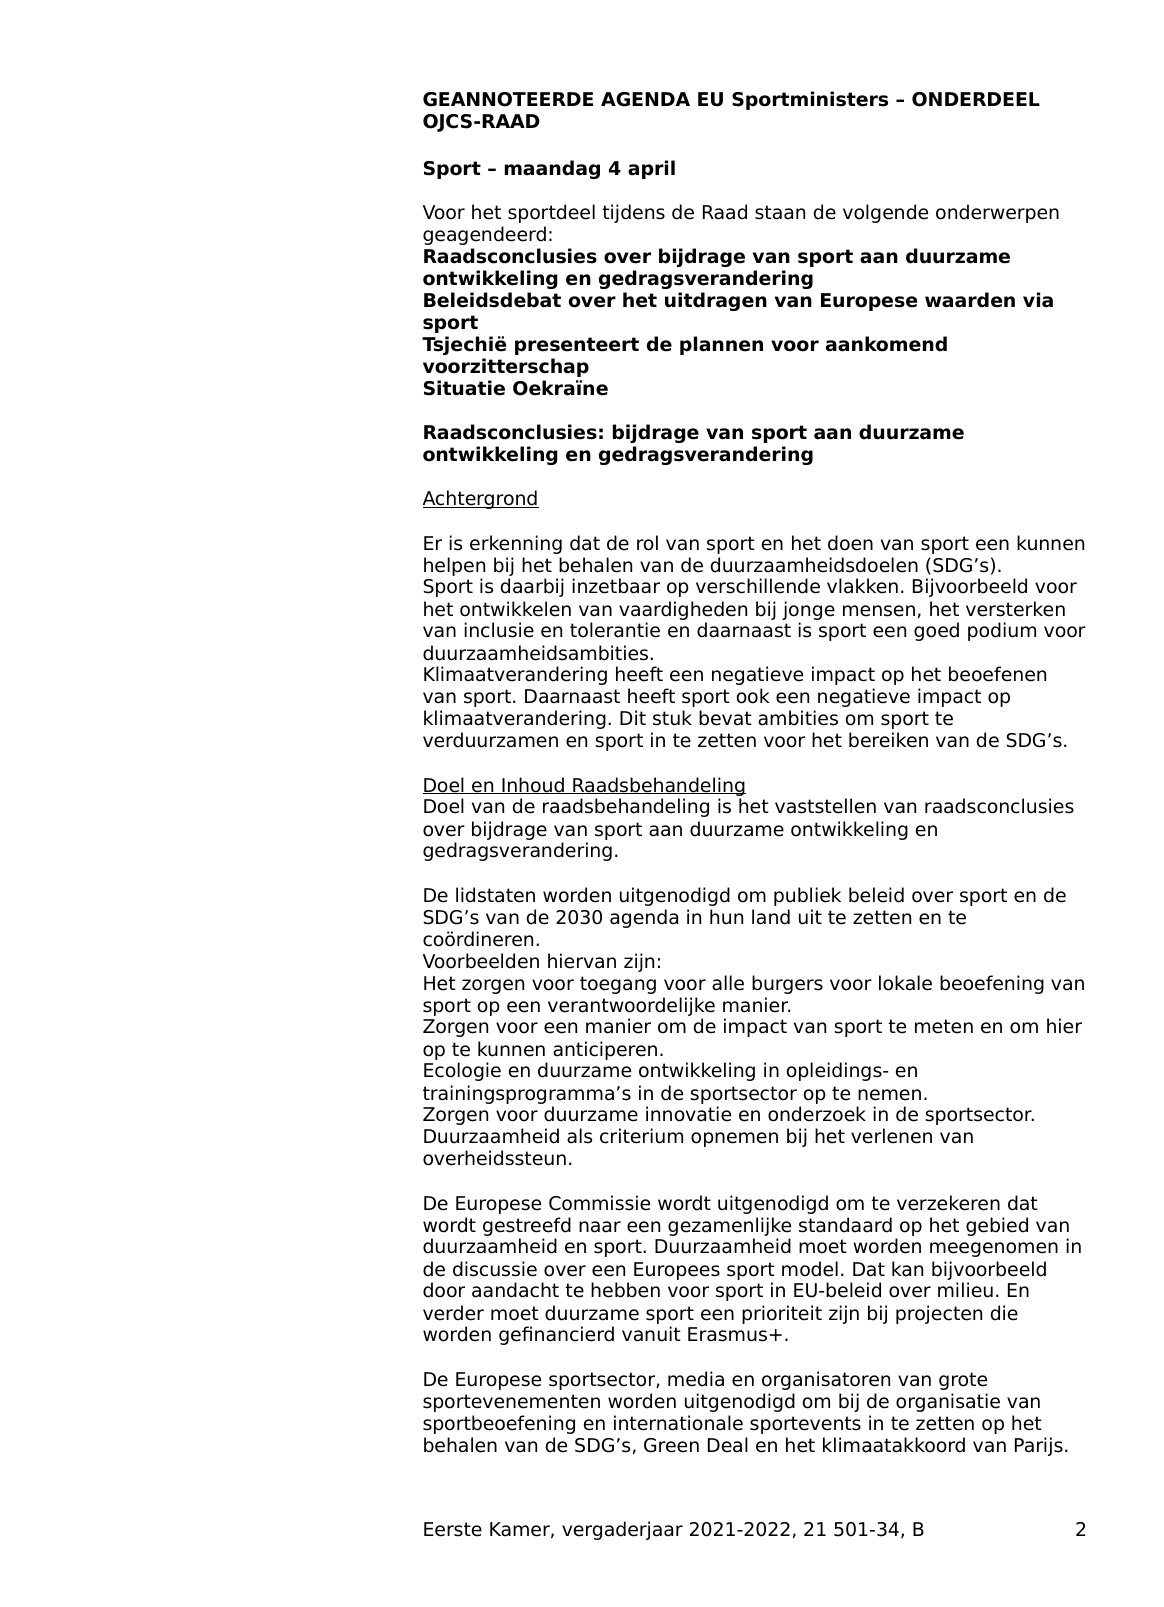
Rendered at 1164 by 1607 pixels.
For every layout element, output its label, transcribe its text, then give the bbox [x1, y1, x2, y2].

subtitle Achtergrond [422, 488, 1087, 510]
text Sport is daarbij inzetbaar op verschillende vlakken. Bijvoorbeeld voor het ontwikkelen van vaardigheden bij jonge mensen, het versterken van inclusie en tolerantie en daarnaast is sport een goed podium voor duurzaamheidsambities. [422, 576, 1087, 664]
subtitle Sport – maandag 4 april [422, 158, 1087, 180]
text Klimaatverandering heeft een negatieve impact op het beoefenen van sport. Daarnaast heeft sport ook een negatieve impact op klimaatverandering. Dit stuk bevat ambities om sport te verduurzamen en sport in te zetten voor het bereiken van de SDG’s. [422, 664, 1087, 752]
text Zorgen voor duurzame innovatie en onderzoek in de sportsector. [422, 1104, 1087, 1126]
text Situatie Oekraïne [422, 378, 1087, 400]
text Ecologie en duurzame ontwikkeling in opleidings- en trainingsprogramma’s in de sportsector op te nemen. [422, 1060, 1087, 1104]
text Duurzaamheid als criterium opnemen bij het verlenen van overheidssteun. [422, 1126, 1087, 1170]
text Doel van de raadsbehandeling is het vaststellen van raadsconclusies over bijdrage van sport aan duurzame ontwikkeling en gedragsverandering. [422, 796, 1087, 862]
subtitle GEANNOTEERDE AGENDA EU Sportministers – ONDERDEEL OJCS-RAAD [422, 89, 1087, 133]
text Raadsconclusies over bijdrage van sport aan duurzame ontwikkeling en gedragsverandering [422, 246, 1087, 290]
text Voorbeelden hiervan zijn: [422, 951, 1087, 972]
text Zorgen voor een manier om de impact van sport te meten en om hier op te kunnen anticiperen. [422, 1016, 1087, 1060]
text Tsjechië presenteert de plannen voor aankomend voorzitterschap [422, 334, 1087, 378]
subtitle Raadsconclusies: bijdrage van sport aan duurzame ontwikkeling en gedragsverandering [422, 422, 1087, 466]
text Het zorgen voor toegang voor alle burgers voor lokale beoefening van sport op een verantwoordelijke manier. [422, 972, 1087, 1016]
text Voor het sportdeel tijdens de Raad staan de volgende onderwerpen geagendeerd: [422, 202, 1087, 246]
text De Europese Commissie wordt uitgenodigd om te verzekeren dat wordt gestreefd naar een gezamenlijke standaard op het gebied van duurzaamheid en sport. Duurzaamheid moet worden meegenomen in de discussie over een Europees sport model. Dat kan bijvoorbeeld door aandacht te hebben voor sport in EU-beleid over milieu. En verder moet duurzame sport een prioriteit zijn bij projecten die worden gefinancierd vanuit Erasmus+. [422, 1192, 1087, 1346]
subtitle Doel en Inhoud Raadsbehandeling [422, 774, 1087, 796]
text De Europese sportsector, media en organisatoren van grote sportevenementen worden uitgenodigd om bij de organisatie van sportbeoefening en internationale sportevents in te zetten op het behalen van de SDG’s, Green Deal en het klimaatakkoord van Parijs. [422, 1368, 1087, 1456]
text Er is erkenning dat de rol van sport en het doen van sport een kunnen helpen bij het behalen van de duurzaamheidsdoelen (SDG’s). [422, 532, 1087, 576]
text De lidstaten worden uitgenodigd om publiek beleid over sport en de SDG’s van de 2030 agenda in hun land uit te zetten en te coördineren. [422, 884, 1087, 951]
text Beleidsdebat over het uitdragen van Europese waarden via sport [422, 290, 1087, 334]
